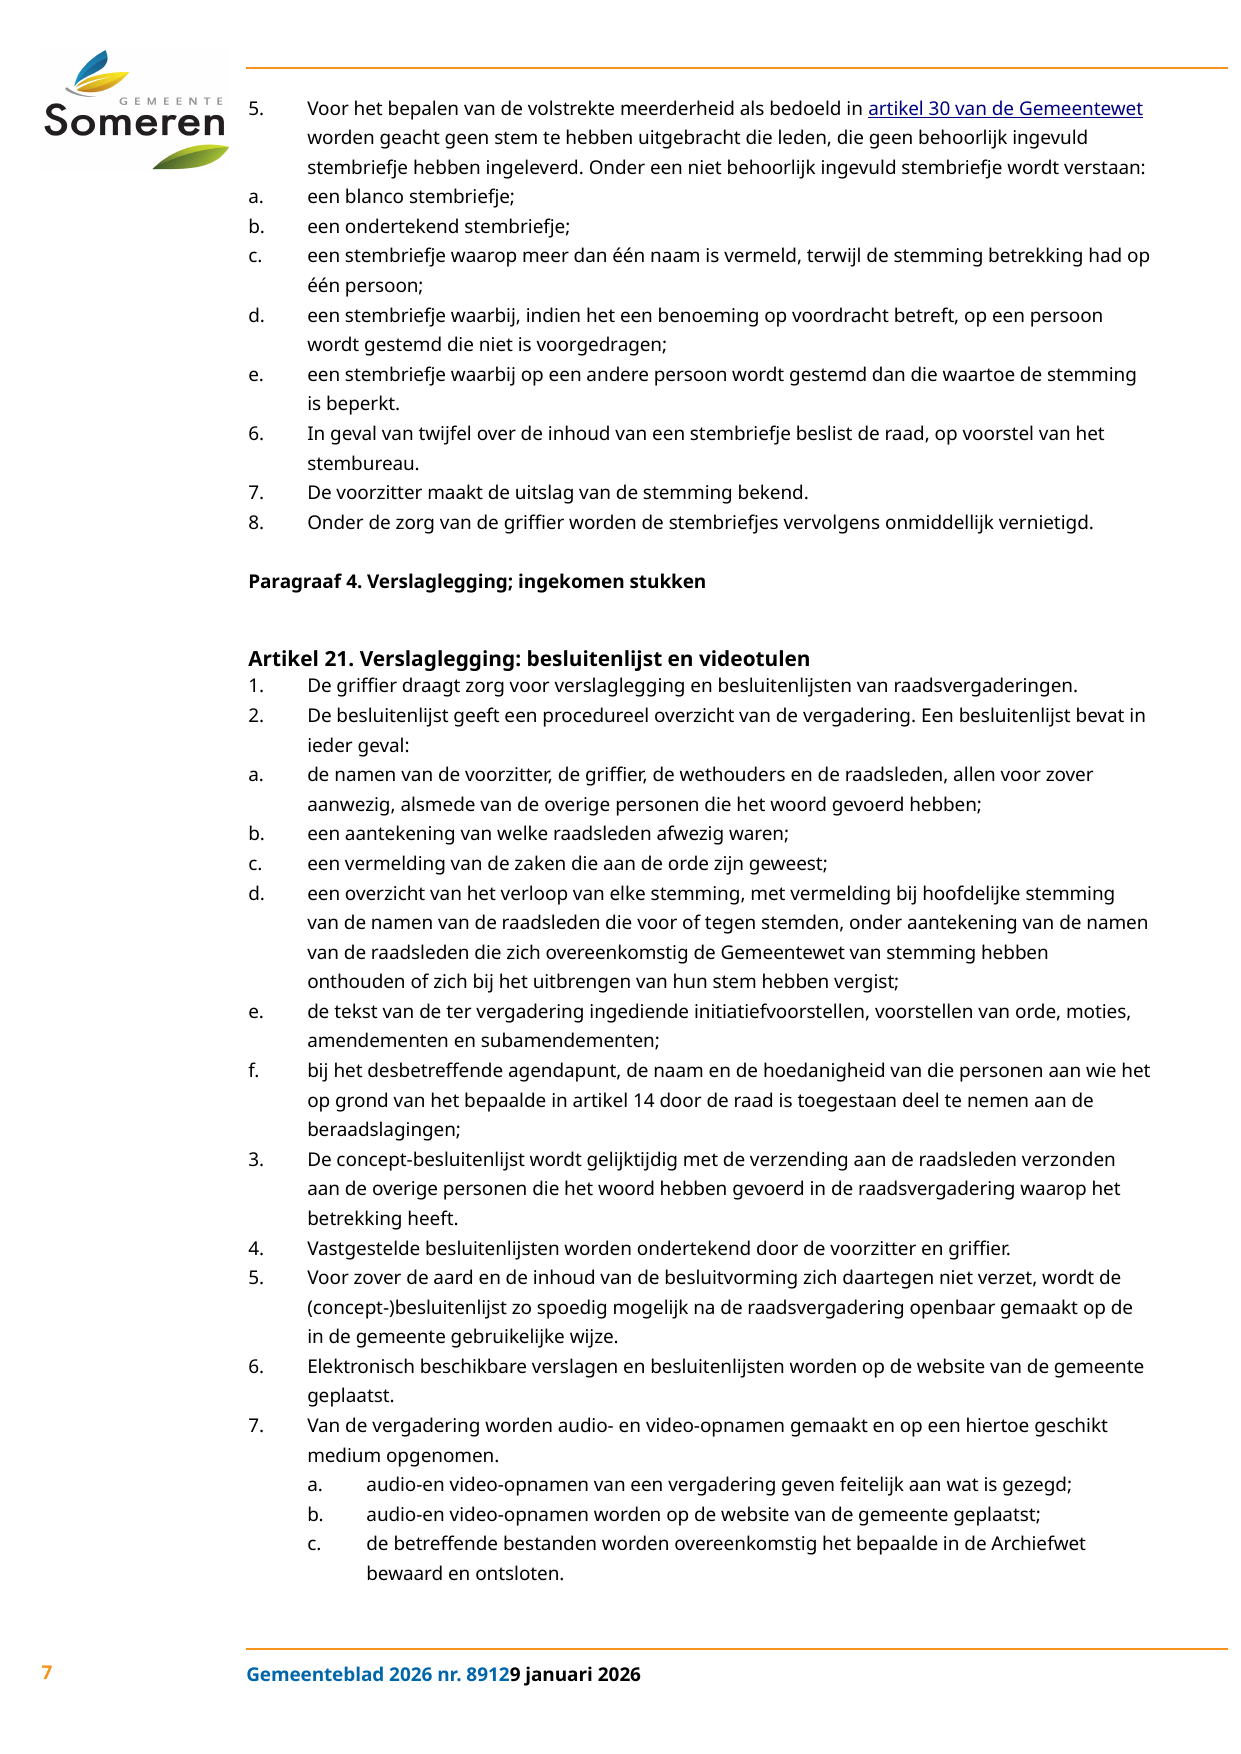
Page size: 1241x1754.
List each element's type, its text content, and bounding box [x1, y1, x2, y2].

list In geval van twijfel over de inhoud van een stembriefje beslist de raad, op voorstel van het stembureau. [248, 420, 1152, 476]
list Voor zover de aard en de inhoud van de besluitvorming zich daartegen niet verzet, wordt de (concept-)besluitenlijst zo spoedig mogelijk na de raadsvergadering openbaar gemaakt op de in de gemeente gebruikelijke wijze. [248, 1264, 1152, 1349]
list een blanco stembriefje; [248, 183, 1152, 209]
list Voor het bepalen van de volstrekte meerderheid als bedoeld in artikel 30 van de Gemeentewet worden geacht geen stem te hebben uitgebracht die leden, die geen behoorlijk ingevuld stembriefje hebben ingeleverd. Onder een niet behoorlijk ingevuld stembriefje wordt verstaan: [248, 95, 1152, 180]
list De concept-besluitenlijst wordt gelijktijdig met de verzending aan de raadsleden verzonden aan de overige personen die het woord hebben gevoerd in de raadsvergadering waarop het betrekking heeft. [248, 1146, 1152, 1231]
list een ondertekend stembriefje; [248, 213, 1152, 239]
list Van de vergadering worden audio- en video-opnamen gemaakt en op een hiertoe geschikt medium opgenomen. [248, 1412, 1152, 1468]
list De griffier draagt zorg voor verslaglegging en besluitenlijsten van raadsvergaderingen. [248, 673, 1152, 698]
list een overzicht van het verloop van elke stemming, met vermelding bij hoofdelijke stemming van de namen van de raadsleden die voor of tegen stemden, onder aantekening van de namen van de raadsleden die zich overeenkomstig de Gemeentewet van stemming hebben onthouden of zich bij het uitbrengen van hun stem hebben vergist; [248, 880, 1152, 994]
list audio-en video-opnamen worden op de website van de gemeente geplaatst; [307, 1501, 1152, 1527]
list Onder de zorg van de griffier worden de stembriefjes vervolgens onmiddellijk vernietigd. [248, 509, 1152, 535]
list De besluitenlijst geeft een procedureel overzicht van de vergadering. Een besluitenlijst bevat in ieder geval: [248, 702, 1152, 758]
picture [41, 47, 231, 172]
text Artikel 21. Verslaglegging: besluitenlijst en videotulen [248, 644, 1152, 673]
list de namen van de voorzitter, de griffier, de wethouders en de raadsleden, allen voor zover aanwezig, alsmede van de overige personen die het woord gevoerd hebben; [248, 761, 1152, 817]
list Vastgestelde besluitenlijsten worden ondertekend door de voorzitter en griffier. [248, 1235, 1152, 1261]
list een aantekening van welke raadsleden afwezig waren; [248, 821, 1152, 846]
list een stembriefje waarbij, indien het een benoeming op voordracht betreft, op een persoon wordt gestemd die niet is voorgedragen; [248, 302, 1152, 357]
text Paragraaf 4. Verslaglegging; ingekomen stukken [248, 568, 1152, 594]
list een stembriefje waarbij op een andere persoon wordt gestemd dan die waartoe de stemming is beperkt. [248, 361, 1152, 416]
list een vermelding van de zaken die aan de orde zijn geweest; [248, 850, 1152, 876]
list een stembriefje waarop meer dan één naam is vermeld, terwijl de stemming betrekking had op één persoon; [248, 243, 1152, 298]
list de tekst van de ter vergadering ingediende initiatiefvoorstellen, voorstellen van orde, moties, amendementen en subamendementen; [248, 998, 1152, 1053]
list De voorzitter maakt de uitslag van de stemming bekend. [248, 479, 1152, 505]
list bij het desbetreffende agendapunt, de naam en de hoedanigheid van die personen aan wie het op grond van het bepaalde in artikel 14 door de raad is toegestaan deel te nemen aan de beraadslagingen; [248, 1057, 1152, 1142]
list audio-en video-opnamen van een vergadering geven feitelijk aan wat is gezegd; [307, 1471, 1152, 1497]
list Elektronisch beschikbare verslagen en besluitenlijsten worden op de website van de gemeente geplaatst. [248, 1353, 1152, 1408]
list de betreffende bestanden worden overeenkomstig het bepaalde in de Archiefwet bewaard en ontsloten. [307, 1531, 1152, 1586]
